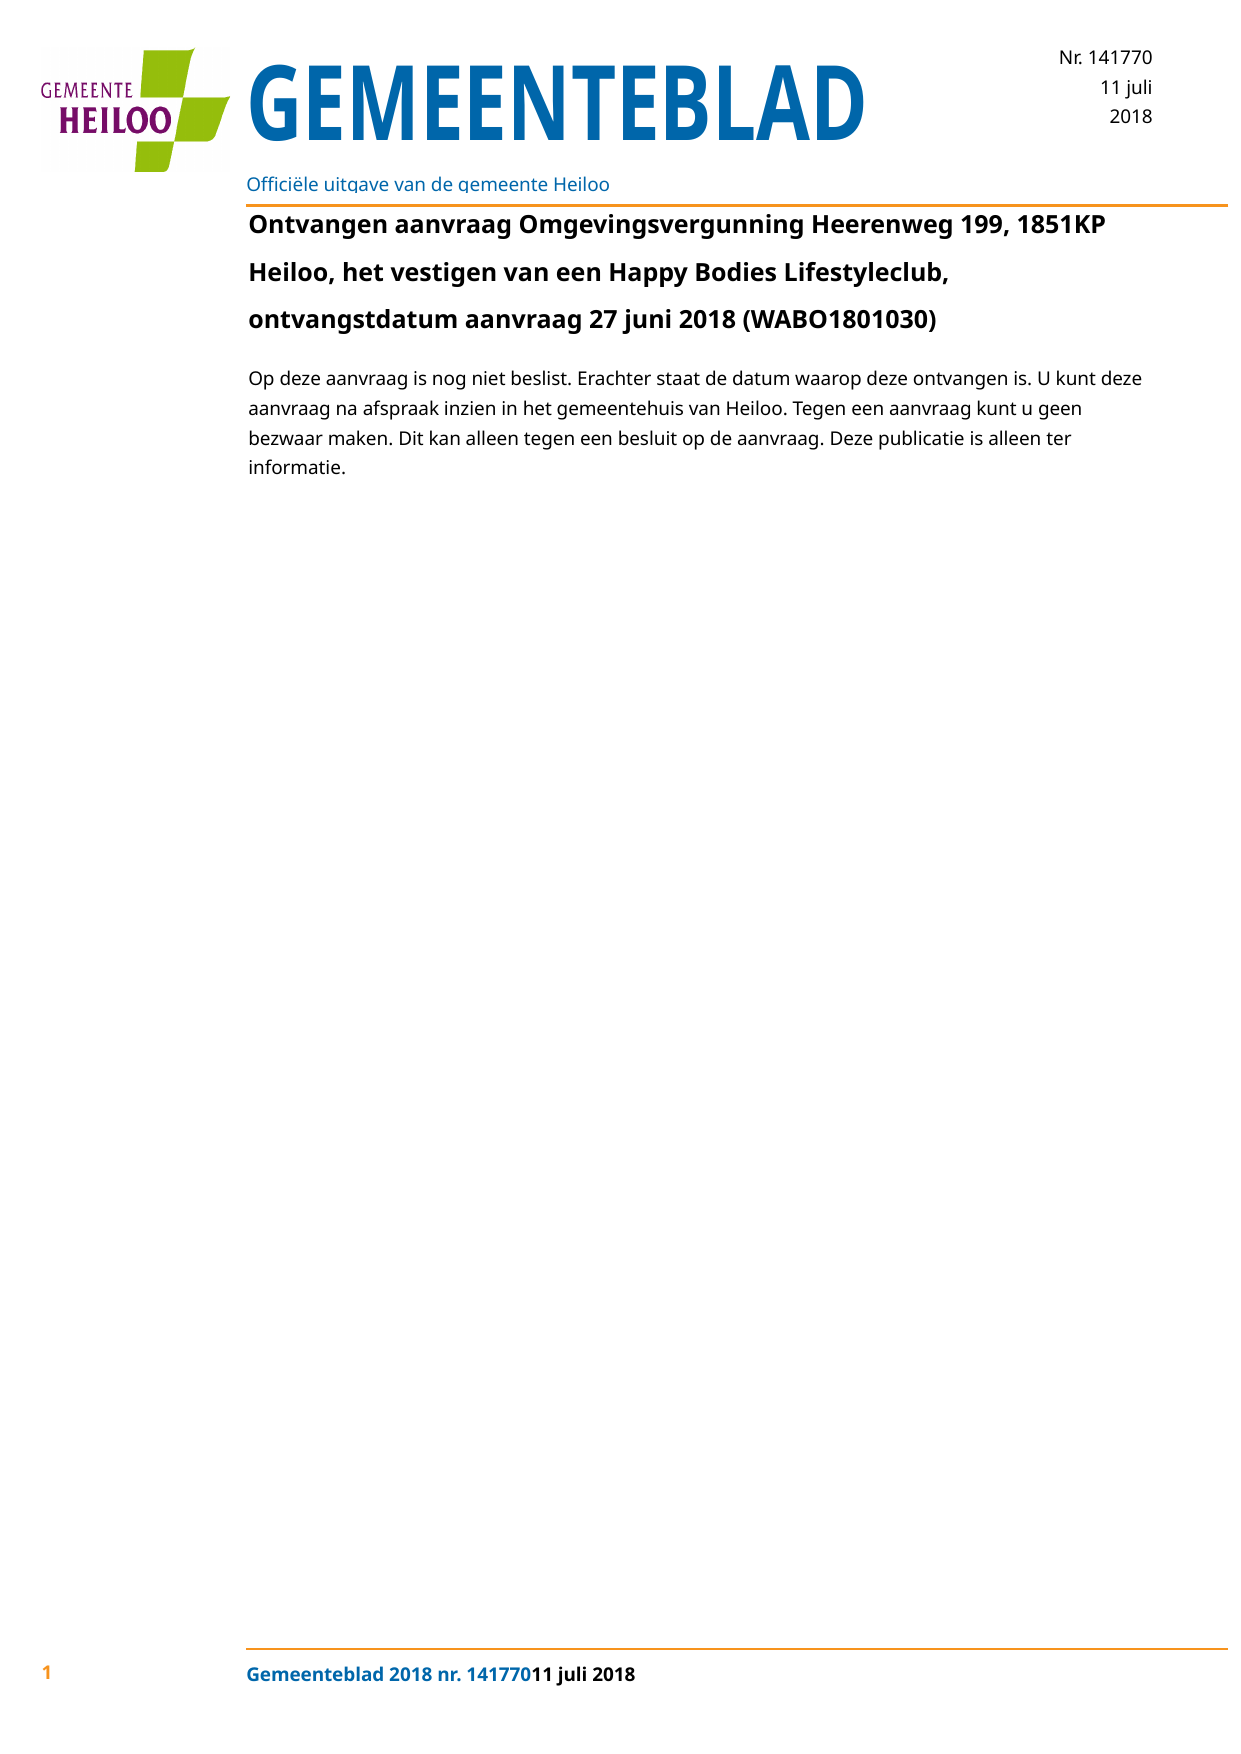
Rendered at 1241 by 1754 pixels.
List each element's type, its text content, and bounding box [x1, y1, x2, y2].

text Ontvangen aanvraag Omgevingsvergunning Heerenweg 199, 1851KP Heiloo, het vestigen van een Happy Bodies Lifestyleclub, ontvangstdatum aanvraag 27 juni 2018 (WABO1801030) [248, 207, 1152, 336]
text Op deze aanvraag is nog niet beslist. Erachter staat de datum waarop deze ontvangen is. U kunt deze aanvraag na afspraak inzien in het gemeentehuis van Heiloo. Tegen een aanvraag kunt u geen bezwaar maken. Dit kan alleen tegen een besluit op de aanvraag. Deze publicatie is alleen ter informatie. [248, 366, 1152, 480]
picture [41, 47, 231, 172]
